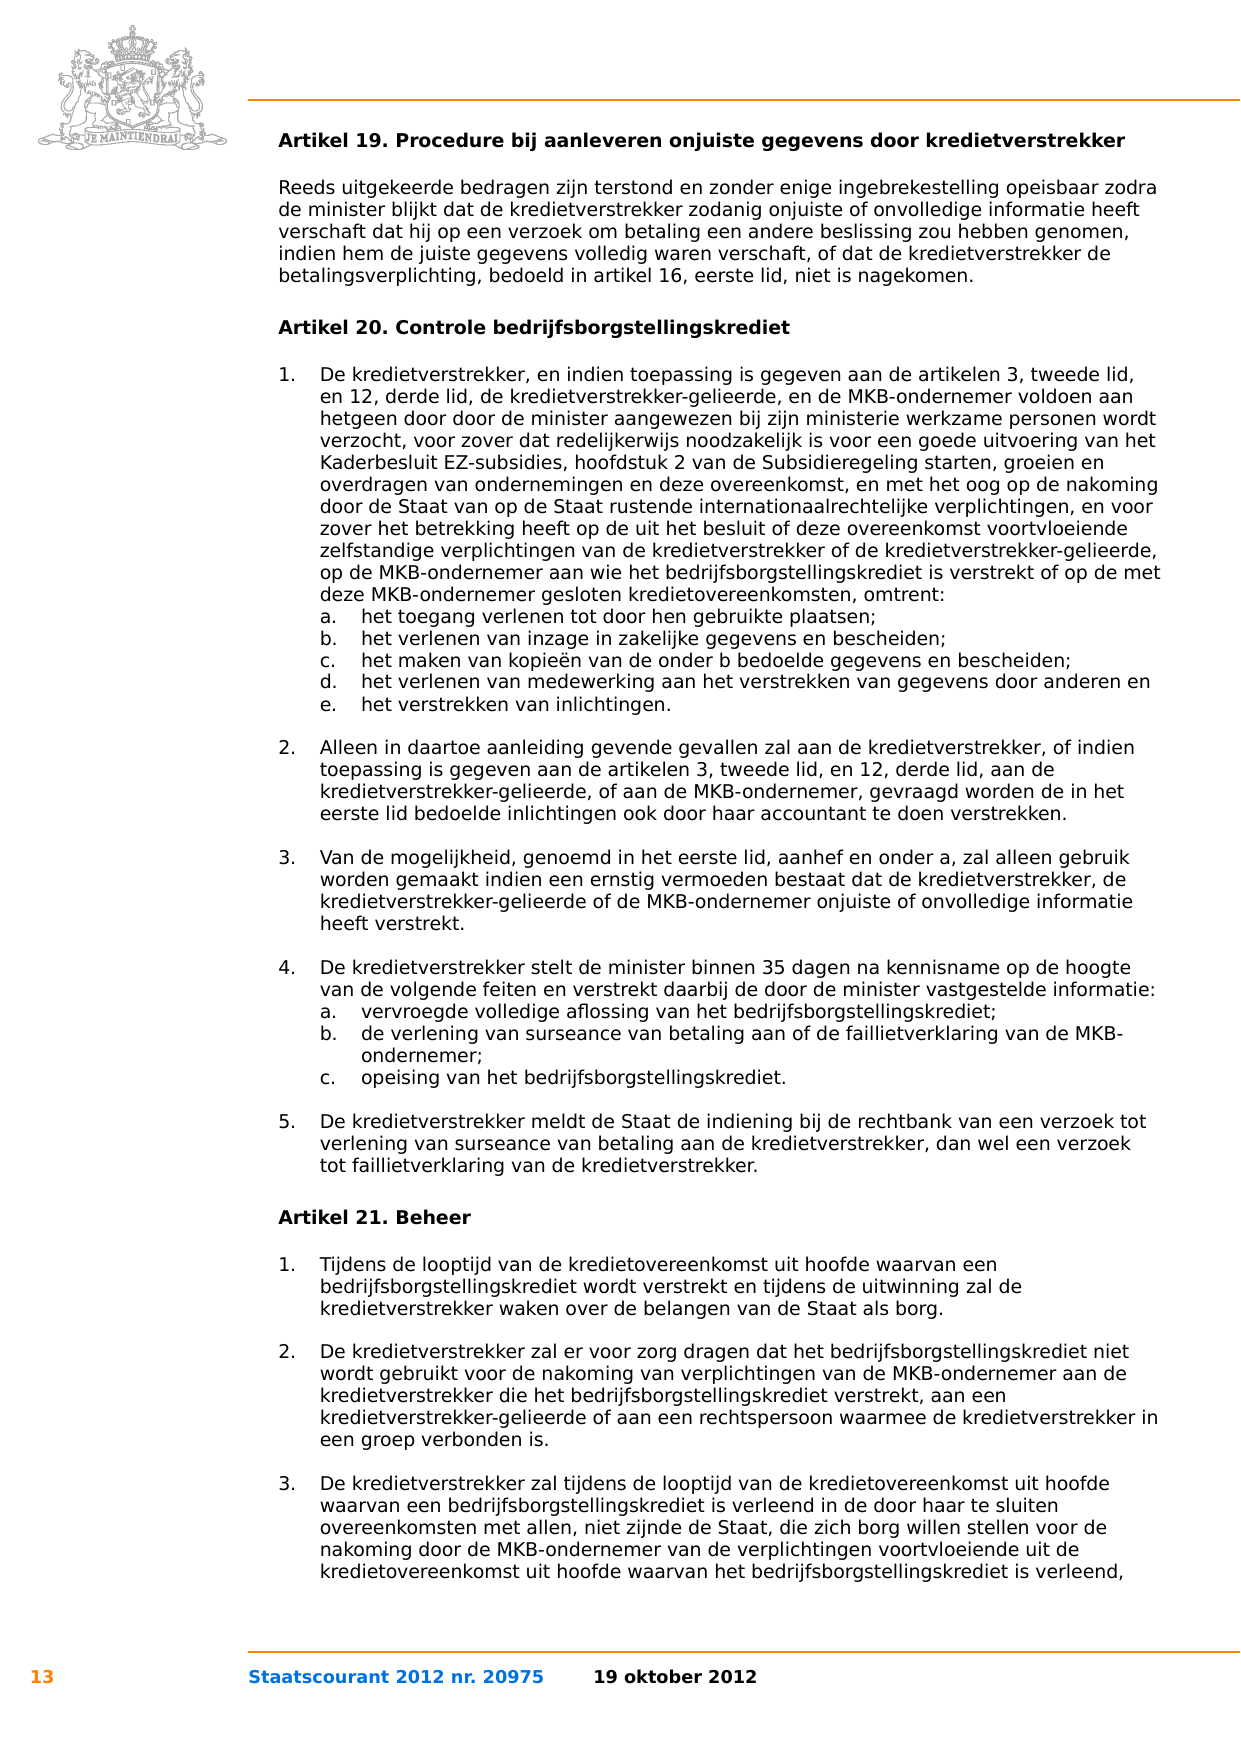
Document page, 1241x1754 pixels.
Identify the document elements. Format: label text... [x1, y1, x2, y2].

text 3. De kredietverstrekker zal tijdens de looptijd van de kredietovereenkomst uit hoofde waarvan een bedrijfsborgstellingskrediet is verleend in de door haar te sluiten overeenkomsten met allen, niet zijnde de Staat, die zich borg willen stellen voor de nakoming door de MKB-ondernemer van de verplichtingen voortvloeiende uit de kredietovereenkomst uit hoofde waarvan het bedrijfsborgstellingskrediet is verleend, [278, 1473, 1163, 1583]
text c. het maken van kopieën van de onder b bedoelde gegevens en bescheiden; [319, 649, 1163, 671]
text a. vervroegde volledige aflossing van het bedrijfsborgstellingskrediet; [319, 1001, 1163, 1023]
text c. opeising van het bedrijfsborgstellingskrediet. [319, 1067, 1163, 1089]
subtitle Artikel 19. Procedure bij aanleveren onjuiste gegevens door kredietverstrekker [278, 130, 1163, 152]
text b. de verlening van surseance van betaling aan of de faillietverklaring van de MKB-ondernemer; [319, 1023, 1163, 1067]
subtitle Artikel 20. Controle bedrijfsborgstellingskrediet [278, 317, 1163, 339]
text 3. Van de mogelijkheid, genoemd in het eerste lid, aanhef en onder a, zal alleen gebruik worden gemaakt indien een ernstig vermoeden bestaat dat de kredietverstrekker, de kredietverstrekker-gelieerde of de MKB-ondernemer onjuiste of onvolledige informatie heeft verstrekt. [278, 847, 1163, 935]
text Reeds uitgekeerde bedragen zijn terstond en zonder enige ingebrekestelling opeisbaar zodra de minister blijkt dat de kredietverstrekker zodanig onjuiste of onvolledige informatie heeft verschaft dat hij op een verzoek om betaling een andere beslissing zou hebben genomen, indien hem de juiste gegevens volledig waren verschaft, of dat de kredietverstrekker de betalingsverplichting, bedoeld in artikel 16, eerste lid, niet is nagekomen. [278, 177, 1163, 287]
subtitle Artikel 21. Beheer [278, 1207, 1163, 1228]
text 4. De kredietverstrekker stelt de minister binnen 35 dagen na kennisname op de hoogte van de volgende feiten en verstrekt daarbij de door de minister vastgestelde informatie: [278, 957, 1163, 1001]
text a. het toegang verlenen tot door hen gebruikte plaatsen; [319, 606, 1163, 627]
picture [38, 25, 227, 150]
text 1. Tijdens de looptijd van de kredietovereenkomst uit hoofde waarvan een bedrijfsborgstellingskrediet wordt verstrekt en tijdens de uitwinning zal de kredietverstrekker waken over de belangen van de Staat als borg. [278, 1253, 1163, 1319]
text 2. Alleen in daartoe aanleiding gevende gevallen zal aan de kredietverstrekker, of indien toepassing is gegeven aan de artikelen 3, tweede lid, en 12, derde lid, aan de kredietverstrekker-gelieerde, of aan de MKB-ondernemer, gevraagd worden de in het eerste lid bedoelde inlichtingen ook door haar accountant te doen verstrekken. [278, 737, 1163, 825]
text e. het verstrekken van inlichtingen. [319, 693, 1163, 715]
text 1. De kredietverstrekker, en indien toepassing is gegeven aan de artikelen 3, tweede lid, en 12, derde lid, de kredietverstrekker-gelieerde, en de MKB-ondernemer voldoen aan hetgeen door door de minister aangewezen bij zijn ministerie werkzame personen wordt verzocht, voor zover dat redelijkerwijs noodzakelijk is voor een goede uitvoering van het Kaderbesluit EZ-subsidies, hoofdstuk 2 van de Subsidieregeling starten, groeien en overdragen van ondernemingen en deze overeenkomst, en met het oog op de nakoming door de Staat van op de Staat rustende internationaalrechtelijke verplichtingen, en voor zover het betrekking heeft op de uit het besluit of deze overeenkomst voortvloeiende zelfstandige verplichtingen van de kredietverstrekker of de kredietverstrekker-gelieerde, op de MKB-ondernemer aan wie het bedrijfsborgstellingskrediet is verstrekt of op de met deze MKB-ondernemer gesloten kredietovereenkomsten, omtrent: [278, 364, 1163, 606]
text 5. De kredietverstrekker meldt de Staat de indiening bij de rechtbank van een verzoek tot verlening van surseance van betaling aan de kredietverstrekker, dan wel een verzoek tot faillietverklaring van de kredietverstrekker. [278, 1111, 1163, 1177]
text d. het verlenen van medewerking aan het verstrekken van gegevens door anderen en [319, 671, 1163, 693]
text 2. De kredietverstrekker zal er voor zorg dragen dat het bedrijfsborgstellingskrediet niet wordt gebruikt voor de nakoming van verplichtingen van de MKB-ondernemer aan de kredietverstrekker die het bedrijfsborgstellingskrediet verstrekt, aan een kredietverstrekker-gelieerde of aan een rechtspersoon waarmee de kredietverstrekker in een groep verbonden is. [278, 1341, 1163, 1451]
text b. het verlenen van inzage in zakelijke gegevens en bescheiden; [319, 627, 1163, 649]
